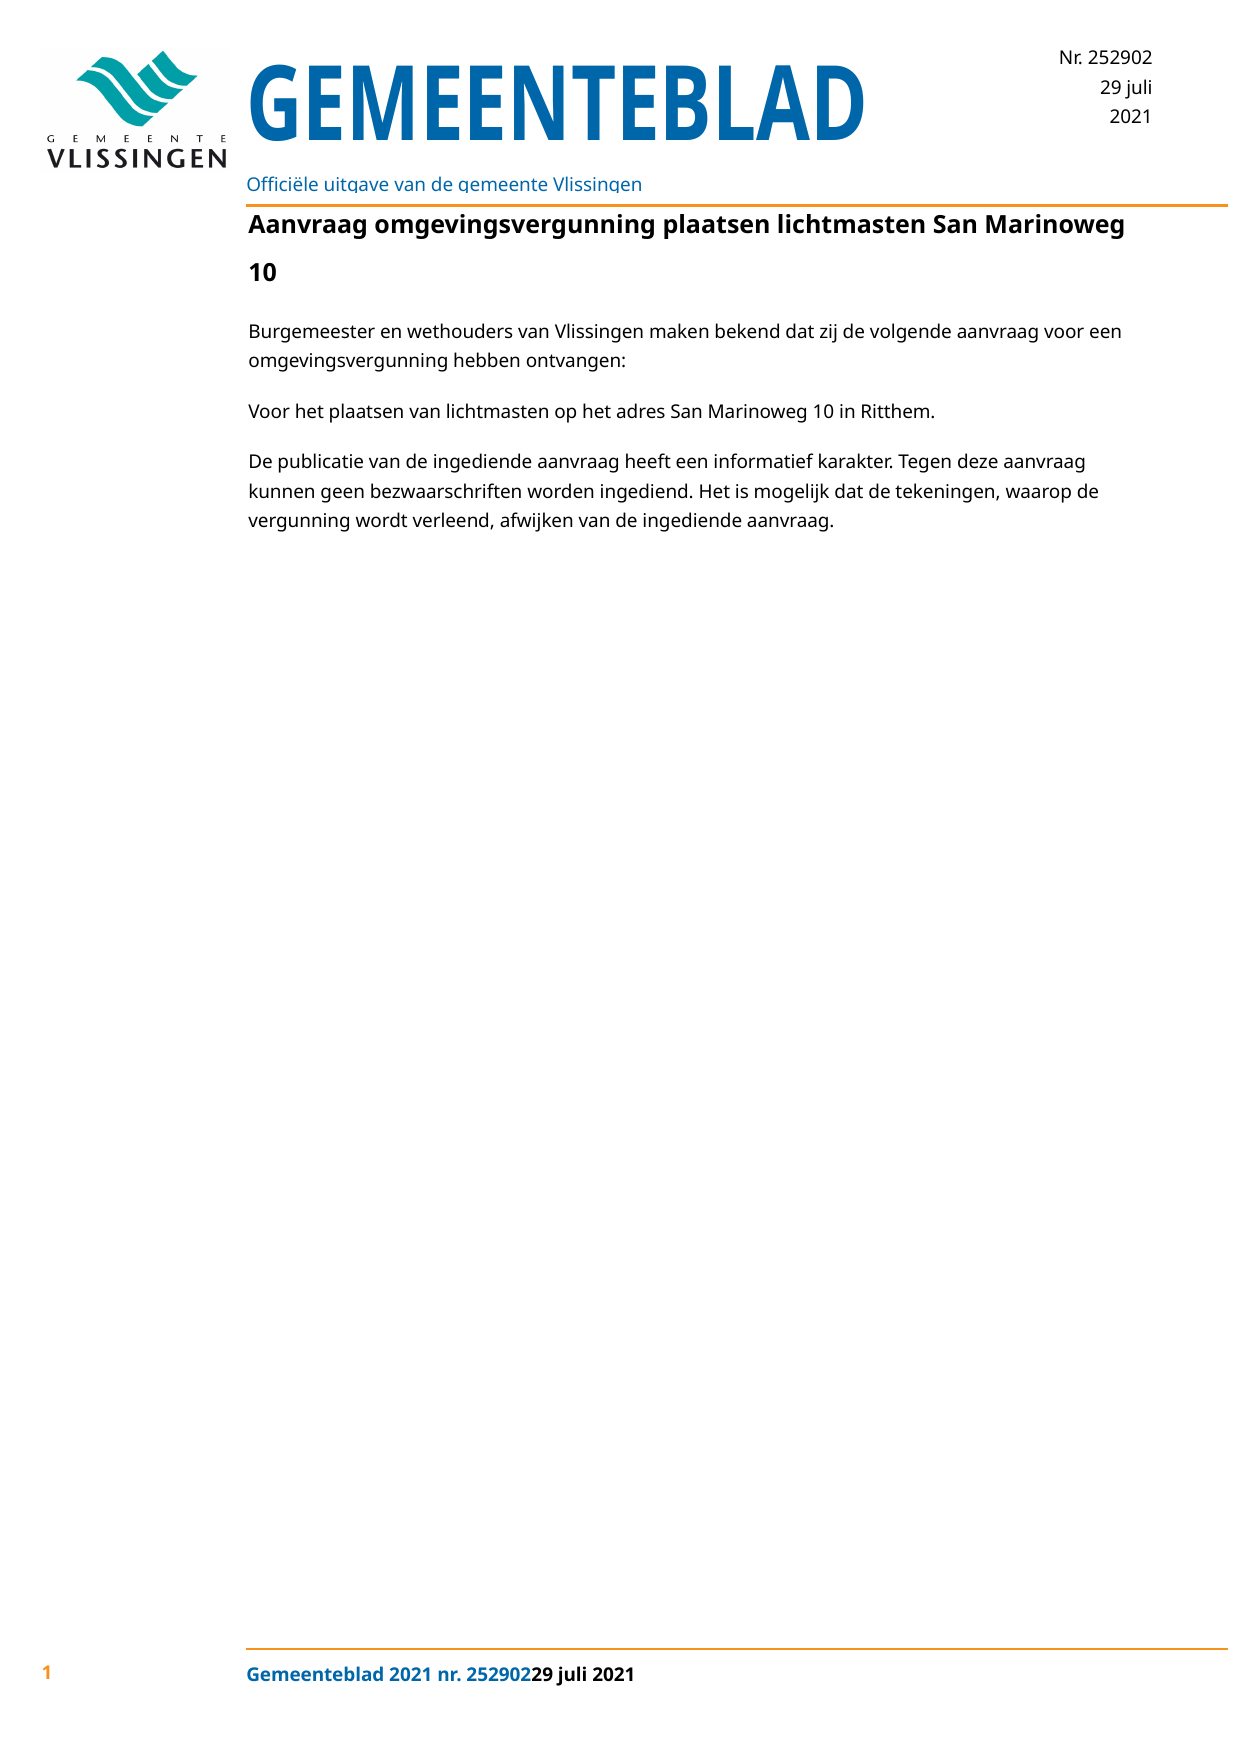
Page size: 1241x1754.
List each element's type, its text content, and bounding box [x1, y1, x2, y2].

text Voor het plaatsen van lichtmasten op het adres San Marinoweg 10 in Ritthem. [248, 398, 1152, 424]
text Aanvraag omgevingsvergunning plaatsen lichtmasten San Marinoweg 10 [248, 207, 1152, 288]
picture [41, 47, 231, 172]
text De publicatie van de ingediende aanvraag heeft een informatief karakter. Tegen deze aanvraag kunnen geen bezwaarschriften worden ingediend. Het is mogelijk dat de tekeningen, waarop de vergunning wordt verleend, afwijken van de ingediende aanvraag. [248, 448, 1152, 533]
text Burgemeester en wethouders van Vlissingen maken bekend dat zij de volgende aanvraag voor een omgevingsvergunning hebben ontvangen: [248, 318, 1152, 373]
